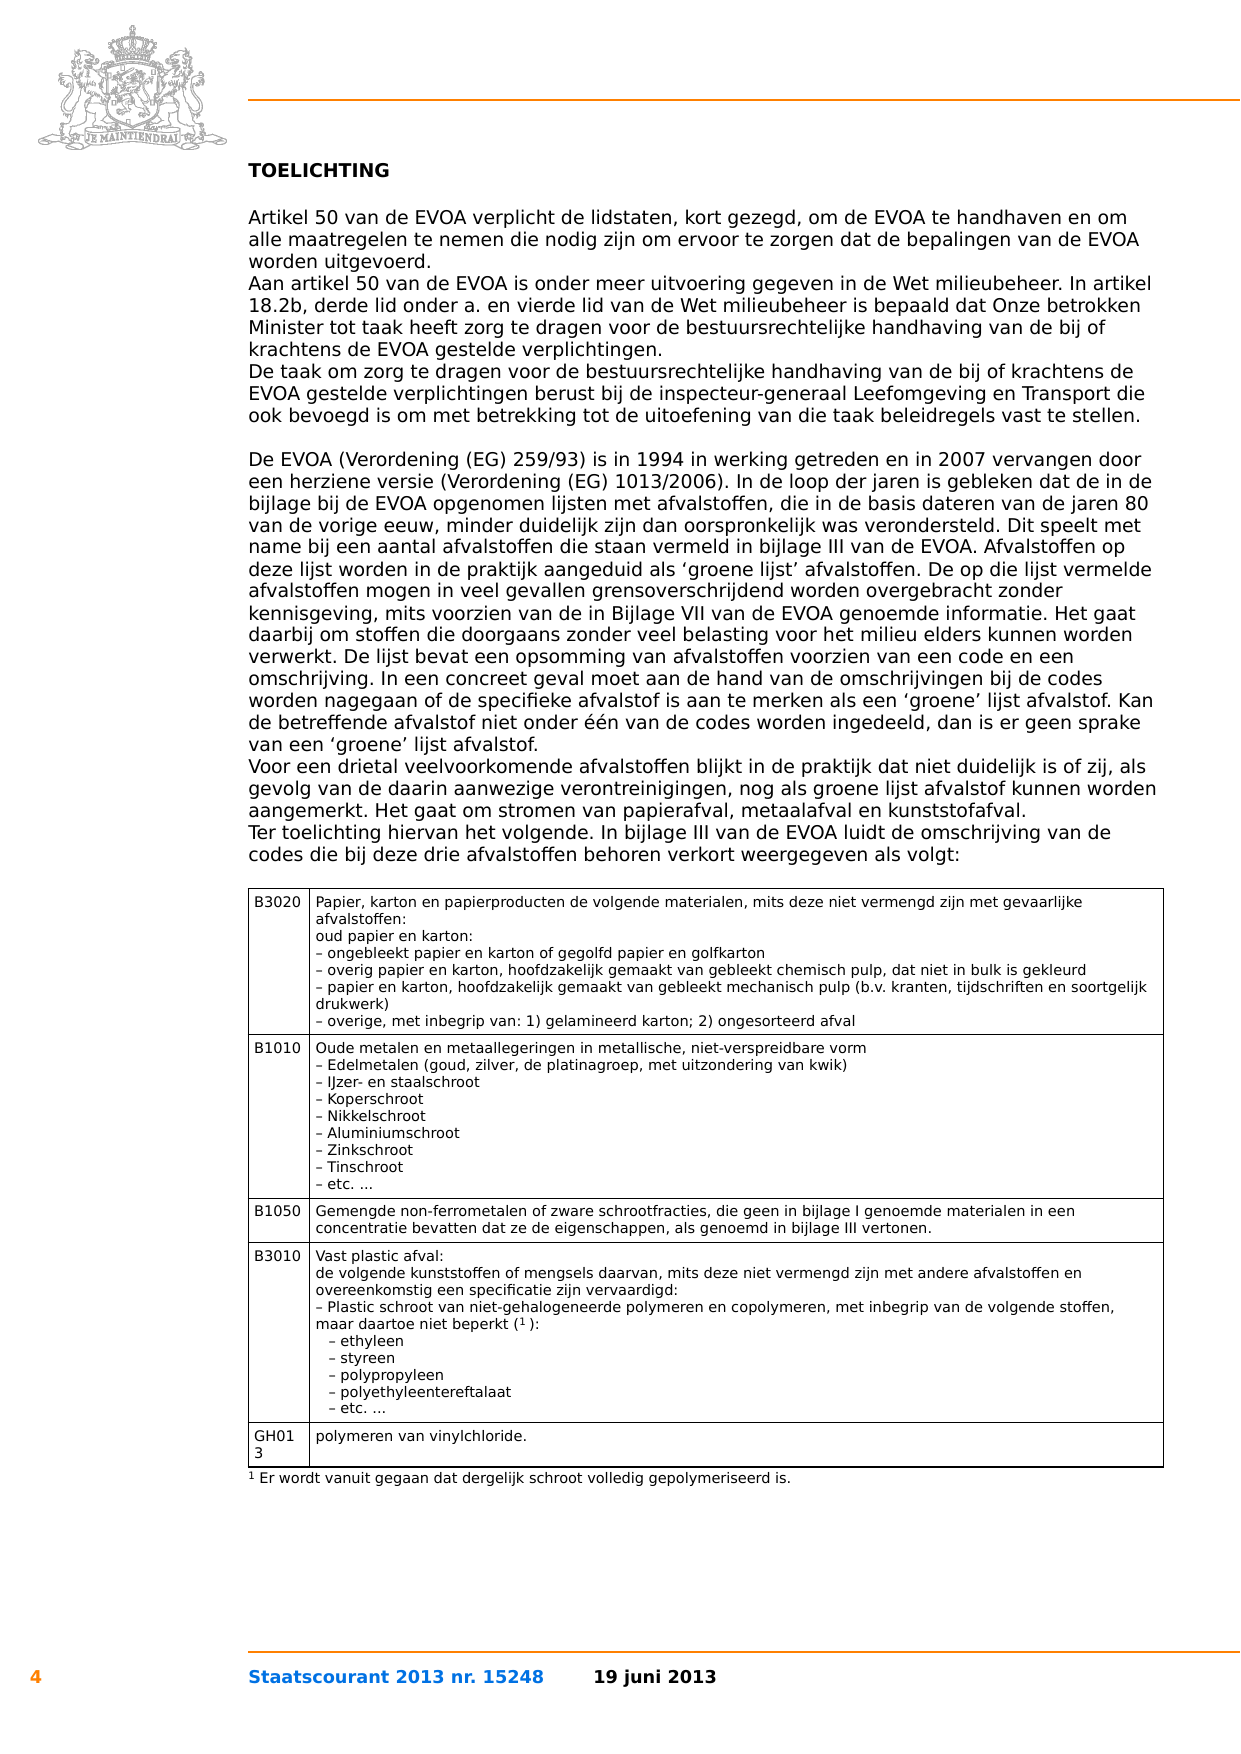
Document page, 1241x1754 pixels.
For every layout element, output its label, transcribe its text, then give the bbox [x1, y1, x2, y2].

text De taak om zorg te dragen voor de bestuursrechtelijke handhaving van de bij of krachtens de EVOA gestelde verplichtingen berust bij de inspecteur-generaal Leefomgeving en Transport die ook bevoegd is om met betrekking tot de uitoefening van die taak beleidregels vast te stellen. [248, 361, 1163, 427]
table_header B3020 [249, 889, 309, 1034]
text Ter toelichting hiervan het volgende. In bijlage III van de EVOA luidt de omschrijving van de codes die bij deze drie afvalstoffen behoren verkort weergegeven als volgt: [248, 822, 1163, 866]
text Voor een drietal veelvoorkomende afvalstoffen blijkt in de praktijk dat niet duidelijk is of zij, als gevolg van de daarin aanwezige verontreinigingen, nog als groene lijst afvalstof kunnen worden aangemerkt. Het gaat om stromen van papierafval, metaalafval en kunststofafval. [248, 756, 1163, 822]
table_cell B1010 [249, 1035, 309, 1197]
table_cell B1050 [249, 1199, 309, 1242]
table_cell GH013 [249, 1423, 309, 1466]
table_cell – ethyleen – styreen – polypropyleen – polyethyleentereftalaat – etc. ... [322, 1333, 1163, 1422]
table_cell Gemengde non-ferrometalen of zware schrootfracties, die geen in bijlage I genoemde materialen in een concentratie bevatten dat ze de eigenschappen, als genoemd in bijlage III vertonen. [310, 1199, 1163, 1242]
table_cell B3010 [249, 1243, 309, 1332]
table_cell [310, 1333, 322, 1422]
picture [38, 25, 227, 150]
text Aan artikel 50 van de EVOA is onder meer uitvoering gegeven in de Wet milieubeheer. In artikel 18.2b, derde lid onder a. en vierde lid van de Wet milieubeheer is bepaald dat Onze betrokken Minister tot taak heeft zorg te dragen voor de bestuursrechtelijke handhaving van de bij of krachtens de EVOA gestelde verplichtingen. [248, 273, 1163, 361]
table_cell 1 Er wordt vanuit gegaan dat dergelijk schroot volledig gepolymeriseerd is. [248, 1468, 1163, 1487]
text Artikel 50 van de EVOA verplicht de lidstaten, kort gezegd, om de EVOA te handhaven en om alle maatregelen te nemen die nodig zijn om ervoor te zorgen dat de bepalingen van de EVOA worden uitgevoerd. [248, 207, 1163, 273]
table_cell [249, 1333, 309, 1422]
text De EVOA (Verordening (EG) 259/93) is in 1994 in werking getreden en in 2007 vervangen door een herziene versie (Verordening (EG) 1013/2006). In de loop der jaren is gebleken dat de in de bijlage bij de EVOA opgenomen lijsten met afvalstoffen, die in de basis dateren van de jaren 80 van de vorige eeuw, minder duidelijk zijn dan oorspronkelijk was verondersteld. Dit speelt met name bij een aantal afvalstoffen die staan vermeld in bijlage III van de EVOA. Afvalstoffen op deze lijst worden in de praktijk aangeduid als ‘groene lijst’ afvalstoffen. De op die lijst vermelde afvalstoffen mogen in veel gevallen grensoverschrijdend worden overgebracht zonder kennisgeving, mits voorzien van de in Bijlage VII van de EVOA genoemde informatie. Het gaat daarbij om stoffen die doorgaans zonder veel belasting voor het milieu elders kunnen worden verwerkt. De lijst bevat een opsomming van afvalstoffen voorzien van een code en een omschrijving. In een concreet geval moet aan de hand van de omschrijvingen bij de codes worden nagegaan of de specifieke afvalstof is aan te merken als een ‘groene’ lijst afvalstof. Kan de betreffende afvalstof niet onder één van de codes worden ingedeeld, dan is er geen sprake van een ‘groene’ lijst afvalstof. [248, 448, 1163, 756]
table_cell Vast plastic afval: de volgende kunststoffen of mengsels daarvan, mits deze niet vermengd zijn met andere afvalstoffen en overeenkomstig een specificatie zijn vervaardigd: – Plastic schroot van niet-gehalogeneerde polymeren en copolymeren, met inbegrip van de volgende stoffen, maar daartoe niet beperkt (1): [310, 1243, 1163, 1332]
table_cell Oude metalen en metaallegeringen in metallische, niet-verspreidbare vorm – Edelmetalen (goud, zilver, de platinagroep, met uitzondering van kwik) – IJzer- en staalschroot – Koperschroot – Nikkelschroot – Aluminiumschroot – Zinkschroot – Tinschroot – etc. ... [310, 1035, 1163, 1197]
subtitle TOELICHTING [248, 160, 1163, 182]
table_cell polymeren van vinylchloride. [310, 1423, 1163, 1466]
table_header Papier, karton en papierproducten de volgende materialen, mits deze niet vermengd zijn met gevaarlijke afvalstoffen: oud papier en karton: – ongebleekt papier en karton of gegolfd papier en golfkarton – overig papier en karton, hoofdzakelijk gemaakt van gebleekt chemisch pulp, dat niet in bulk is gekleurd – papier en karton, hoofdzakelijk gemaakt van gebleekt mechanisch pulp (b.v. kranten, tijdschriften en soortgelijk drukwerk) – overige, met inbegrip van: 1) gelamineerd karton; 2) ongesorteerd afval [310, 889, 1163, 1034]
